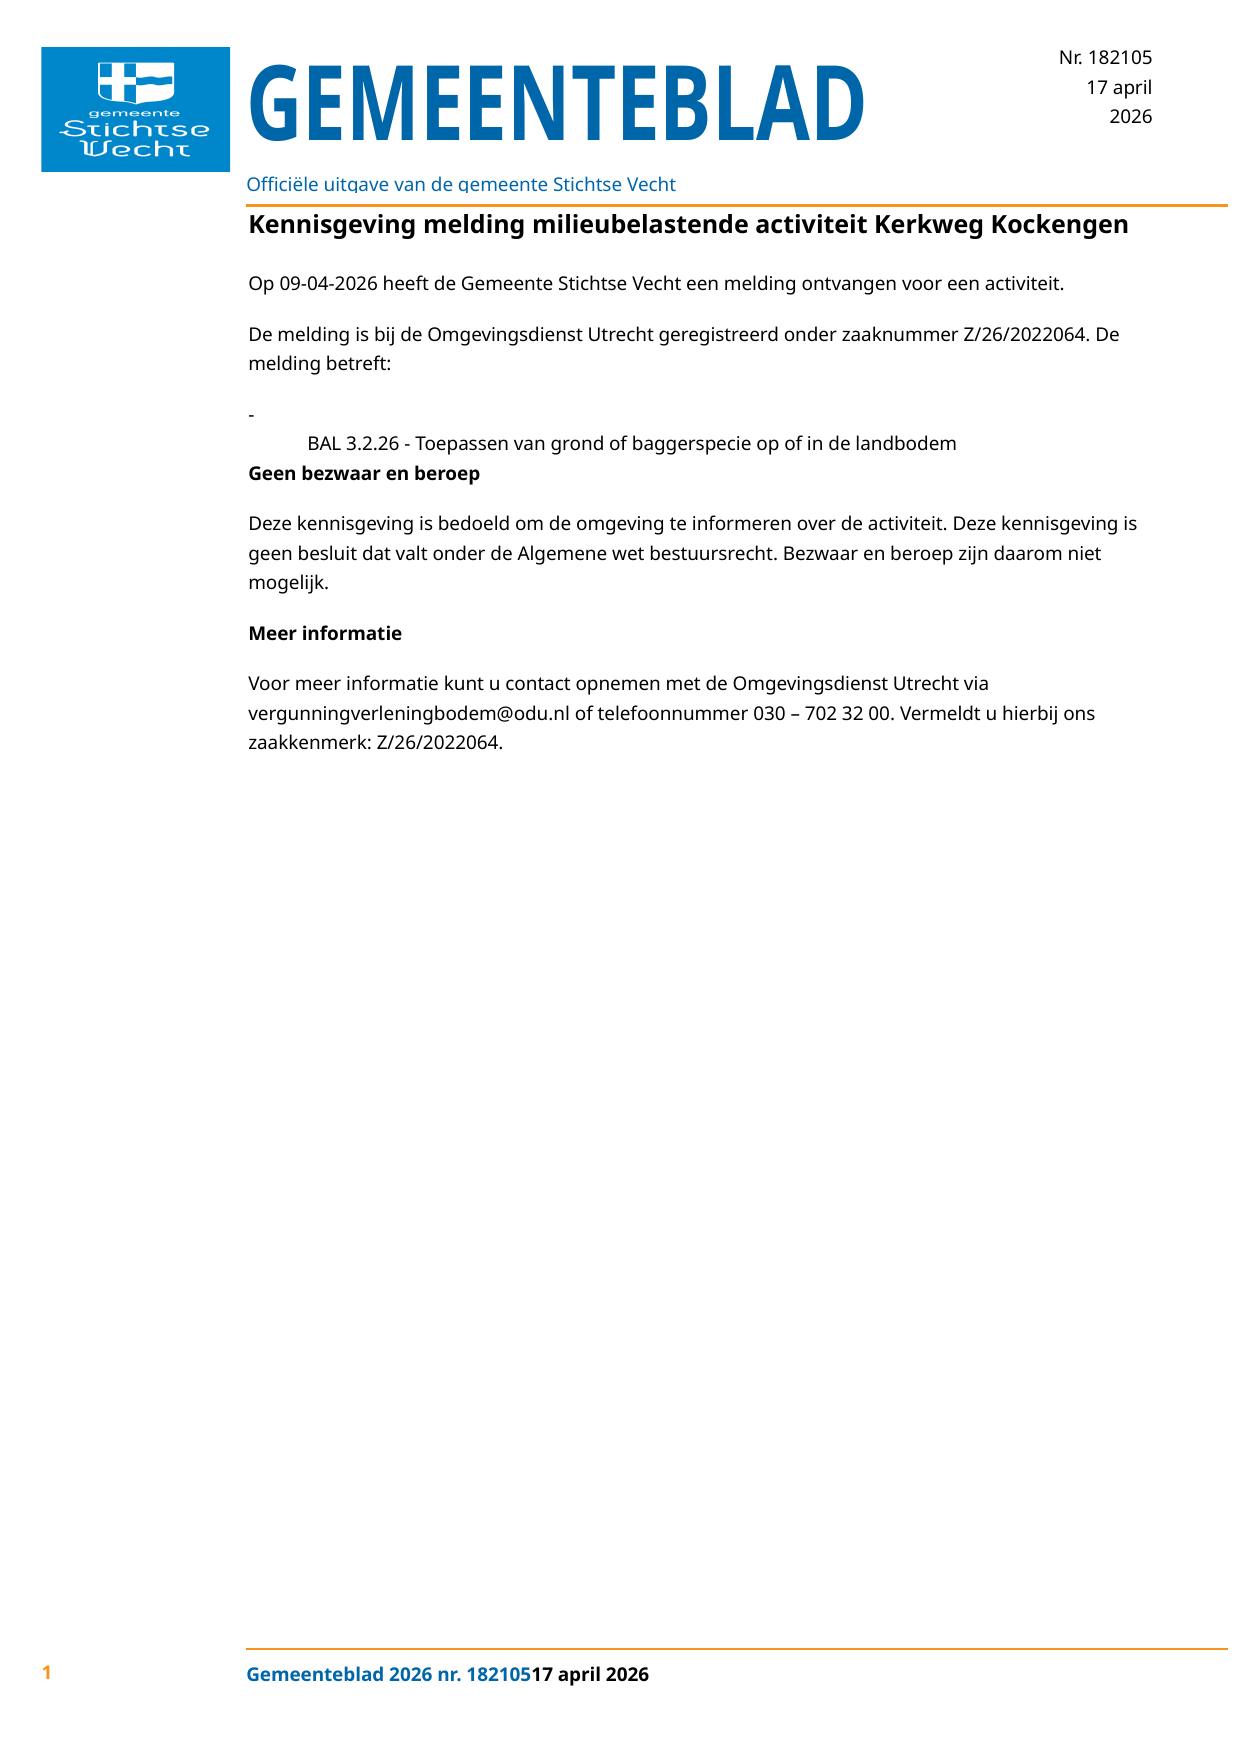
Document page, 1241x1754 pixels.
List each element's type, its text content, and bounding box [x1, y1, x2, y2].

text De melding is bij de Omgevingsdienst Utrecht geregistreerd onder zaaknummer Z/26/2022064. De melding betreft: [248, 321, 1152, 376]
list BAL 3.2.26 - Toepassen van grond of baggerspecie op of in de landbodem [248, 430, 1152, 456]
text Meer informatie [248, 620, 1152, 646]
picture [137, 63, 174, 103]
text Deze kennisgeving is bedoeld om de omgeving te informeren over de activiteit. Deze kennisgeving is geen besluit dat valt onder de Algemene wet bestuursrecht. Bezwaar en beroep zijn daarom niet mogelijk. [248, 510, 1152, 595]
text Voor meer informatie kunt u contact opnemen met de Omgevingsdienst Utrecht via vergunningverleningbodem@odu.nl of telefoonnummer 030 – 702 32 00. Vermeldt u hierbij ons zaakkenmerk: Z/26/2022064. [248, 670, 1152, 755]
text Op 09-04-2026 heeft de Gemeente Stichtse Vecht een melding ontvangen voor een activiteit. [248, 270, 1152, 296]
text Geen bezwaar en beroep [248, 460, 1152, 486]
picture [99, 63, 135, 101]
text Kennisgeving melding milieubelastende activiteit Kerkweg Kockengen [248, 207, 1152, 241]
